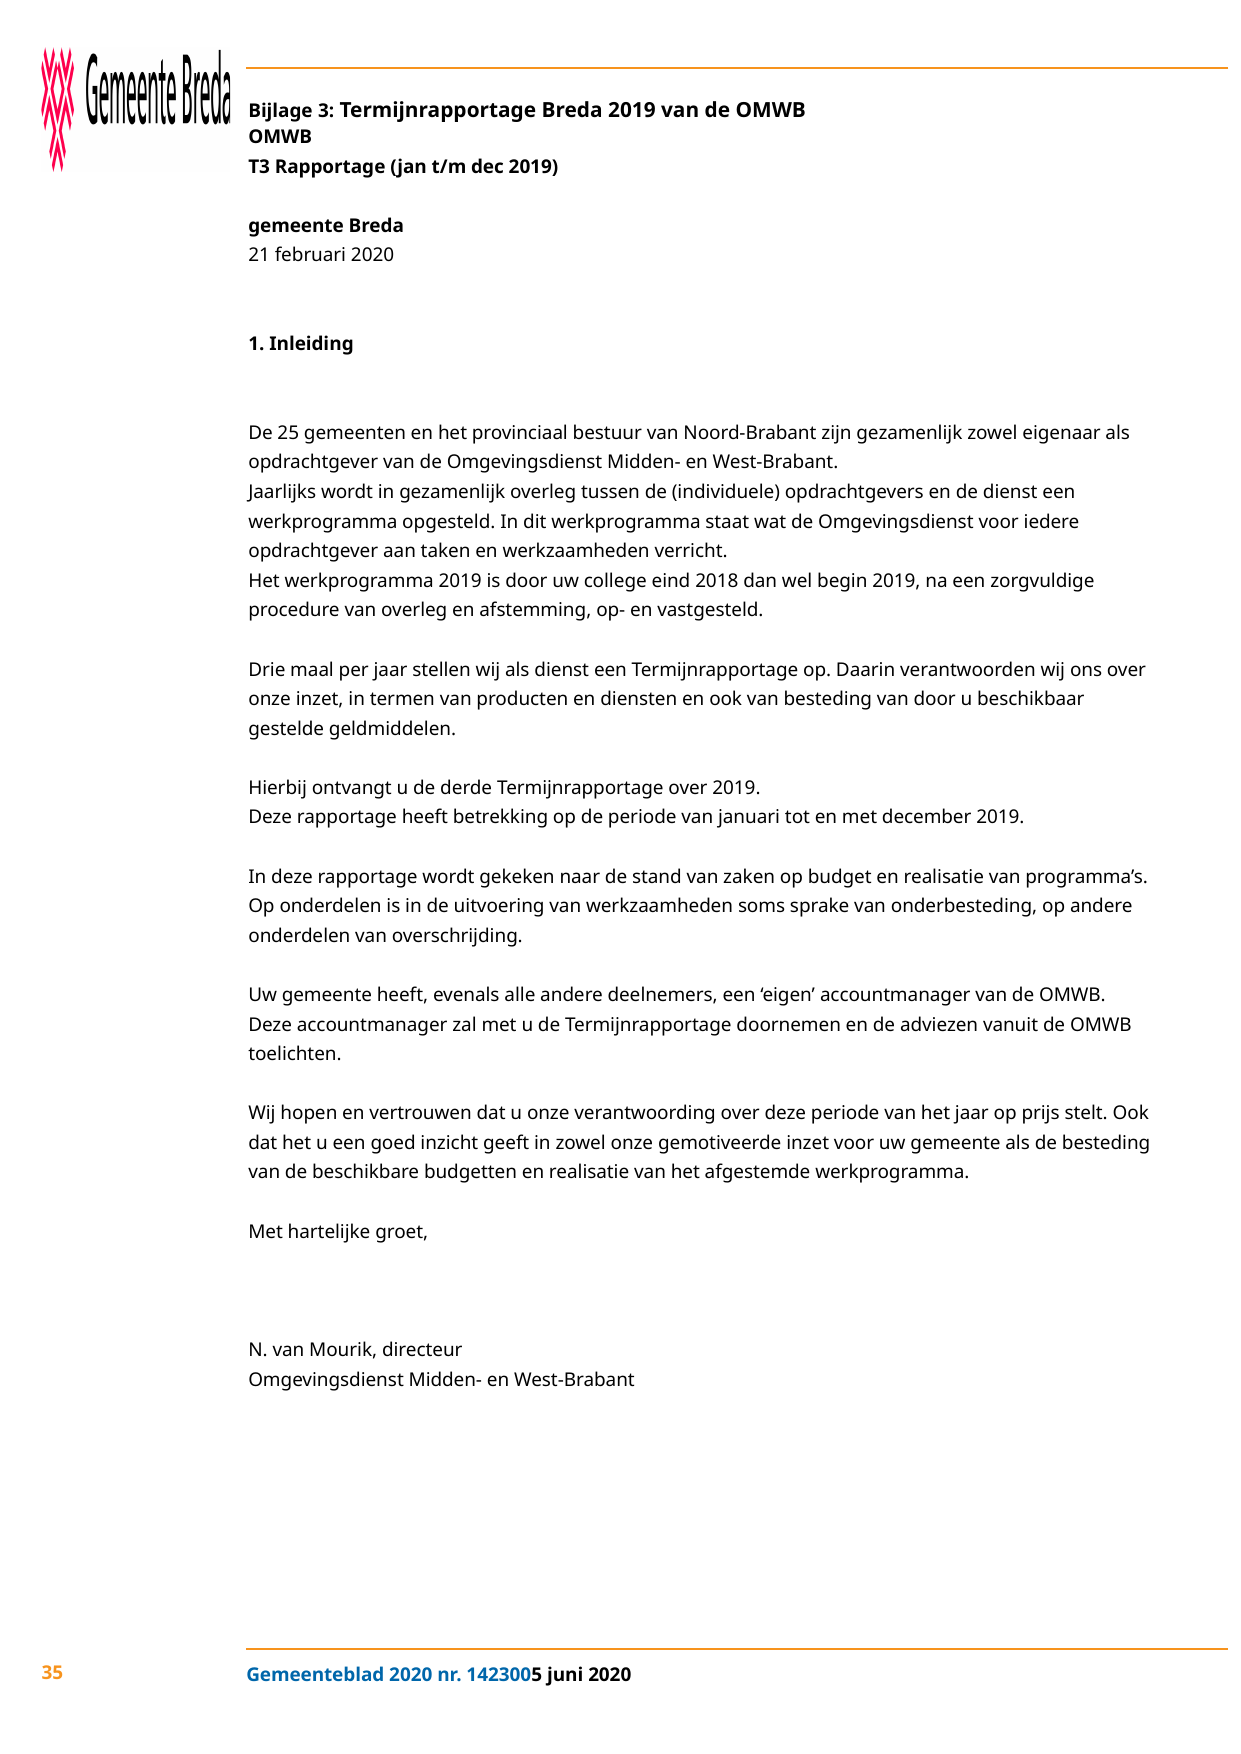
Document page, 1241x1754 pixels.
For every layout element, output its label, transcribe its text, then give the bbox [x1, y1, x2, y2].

text Met hartelijke groet, [248, 1218, 1152, 1244]
text 21 februari 2020 [248, 242, 1152, 267]
text De 25 gemeenten en het provinciaal bestuur van Noord-Brabant zijn gezamenlijk zowel eigenaar als opdrachtgever van de Omgevingsdienst Midden- en West-Brabant. [248, 419, 1152, 474]
text Bijlage 3: Termijnrapportage Breda 2019 van de OMWB [248, 95, 1152, 123]
text OMWB [248, 123, 1152, 149]
text Drie maal per jaar stellen wij als dienst een Termijnrapportage op. Daarin verantwoorden wij ons over onze inzet, in termen van producten en diensten en ook van besteding van door u beschikbaar gestelde geldmiddelen. [248, 656, 1152, 741]
text Hierbij ontvangt u de derde Termijnrapportage over 2019. [248, 774, 1152, 800]
text Uw gemeente heeft, evenals alle andere deelnemers, een ‘eigen’ accountmanager van de OMWB. Deze accountmanager zal met u de Termijnrapportage doornemen en de adviezen vanuit de OMWB toelichten. [248, 981, 1152, 1066]
text Wij hopen en vertrouwen dat u onze verantwoording over deze periode van het jaar op prijs stelt. Ook dat het u een goed inzicht geeft in zowel onze gemotiveerde inzet voor uw gemeente als de besteding van de beschikbare budgetten en realisatie van het afgestemde werkprogramma. [248, 1099, 1152, 1184]
text gemeente Breda [248, 212, 1152, 238]
text T3 Rapportage (jan t/m dec 2019) [248, 153, 1152, 179]
text Omgevingsdienst Midden- en West-Brabant [248, 1366, 1152, 1392]
text Deze rapportage heeft betrekking op de periode van januari tot en met december 2019. [248, 804, 1152, 829]
picture [41, 47, 231, 172]
text Het werkprogramma 2019 is door uw college eind 2018 dan wel begin 2019, na een zorgvuldige procedure van overleg en afstemming, op- en vastgesteld. [248, 567, 1152, 622]
text Jaarlijks wordt in gezamenlijk overleg tussen de (individuele) opdrachtgevers en de dienst een werkprogramma opgesteld. In dit werkprogramma staat wat de Omgevingsdienst voor iedere opdrachtgever aan taken en werkzaamheden verricht. [248, 478, 1152, 563]
text N. van Mourik, directeur [248, 1336, 1152, 1362]
text 1. Inleiding [248, 330, 1152, 356]
text In deze rapportage wordt gekeken naar de stand van zaken op budget en realisatie van programma’s. Op onderdelen is in de uitvoering van werkzaamheden soms sprake van onderbesteding, op andere onderdelen van overschrijding. [248, 863, 1152, 948]
